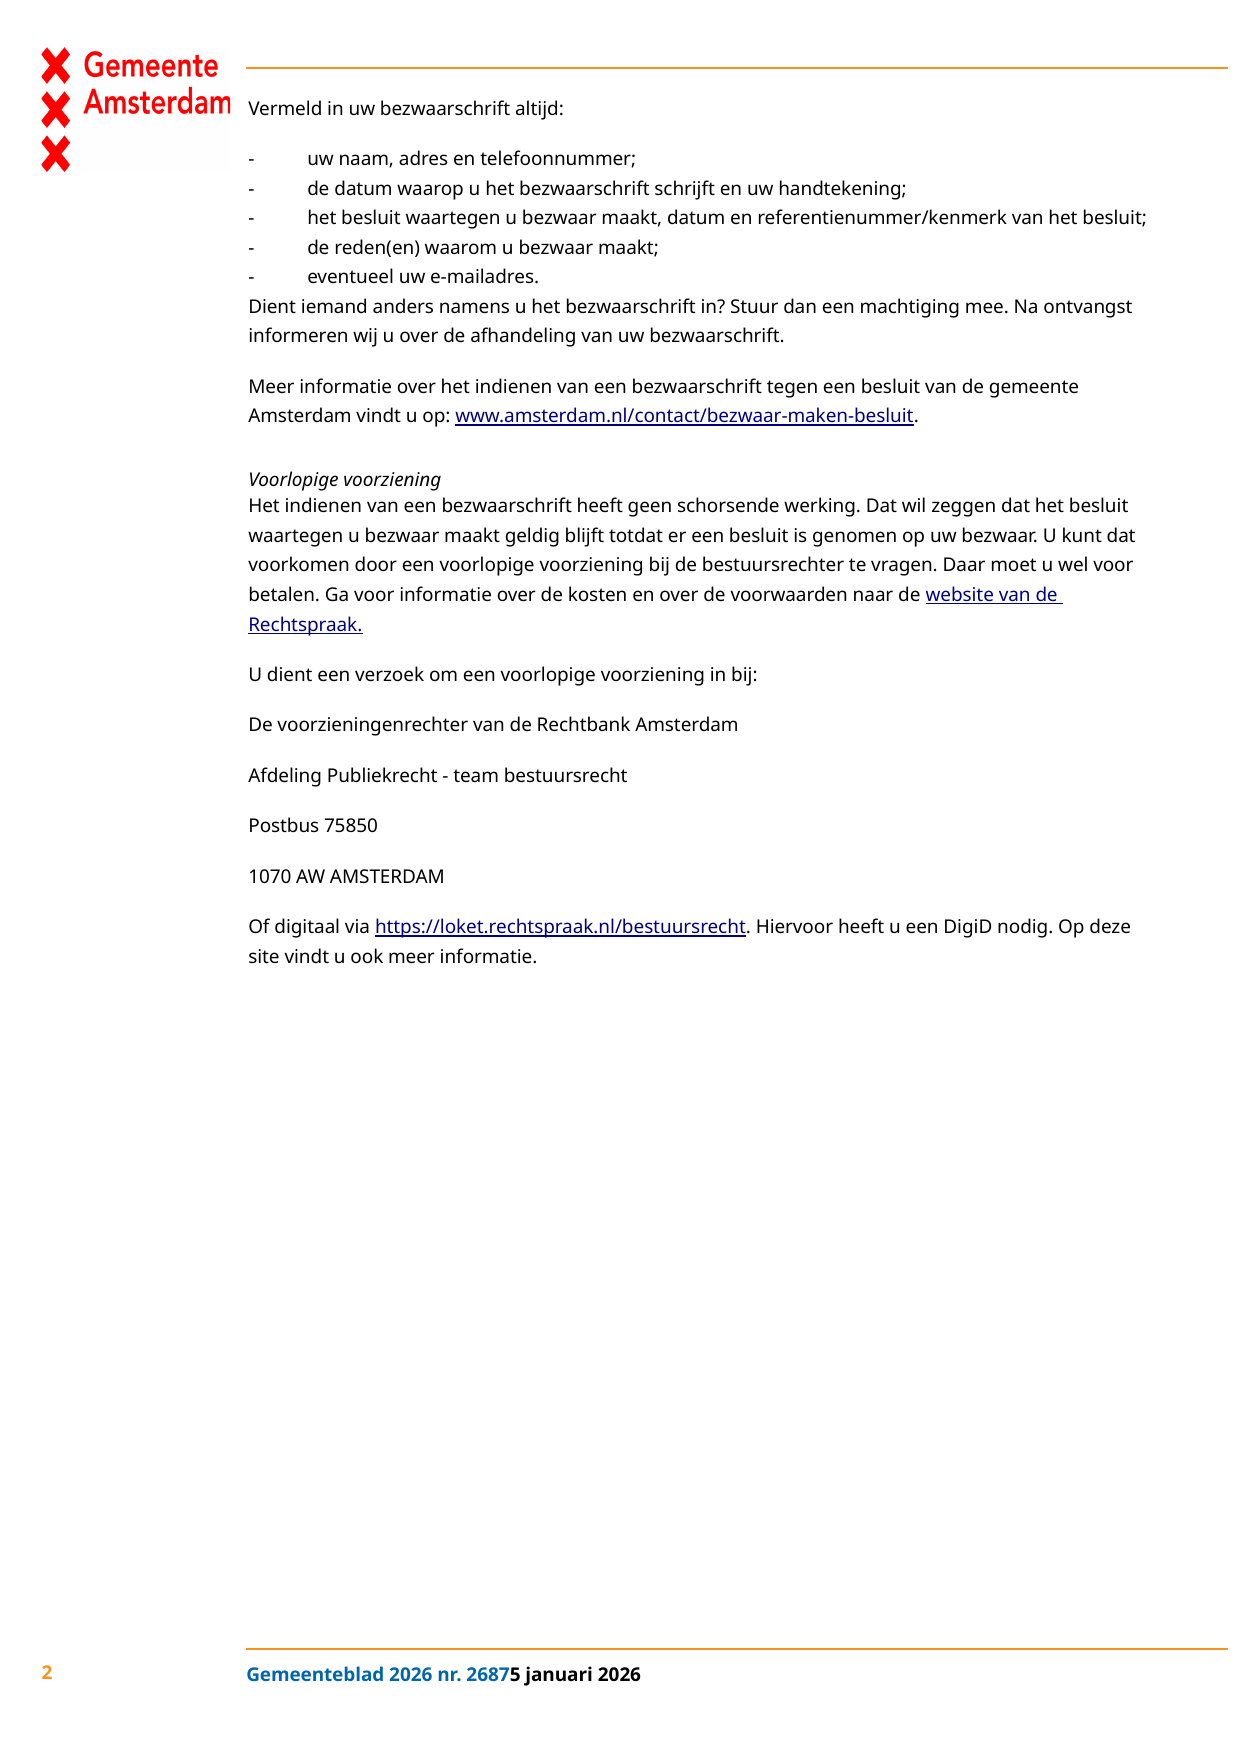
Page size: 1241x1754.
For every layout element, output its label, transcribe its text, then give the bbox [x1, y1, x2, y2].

text U dient een verzoek om een voorlopige voorziening in bij: [248, 661, 1152, 687]
text Dient iemand anders namens u het bezwaarschrift in? Stuur dan een machtiging mee. Na ontvangst informeren wij u over de afhandeling van uw bezwaarschrift. [248, 293, 1152, 348]
list de datum waarop u het bezwaarschrift schrijft en uw handtekening; [248, 175, 1152, 201]
text Het indienen van een bezwaarschrift heeft geen schorsende werking. Dat wil zeggen dat het besluit waartegen u bezwaar maakt geldig blijft totdat er een besluit is genomen op uw bezwaar. U kunt dat voorkomen door een voorlopige voorziening bij de bestuursrechter te vragen. Daar moet u wel voor betalen. Ga voor informatie over de kosten en over de voorwaarden naar de website van de Rechtspraak. [248, 492, 1152, 636]
text Meer informatie over het indienen van een bezwaarschrift tegen een besluit van de gemeente Amsterdam vindt u op: www.amsterdam.nl/contact/bezwaar-maken-besluit. [248, 373, 1152, 428]
picture [41, 47, 231, 172]
text Afdeling Publiekrecht - team bestuursrecht [248, 762, 1152, 788]
text 1070 AW AMSTERDAM [248, 863, 1152, 888]
list uw naam, adres en telefoonnummer; [248, 145, 1152, 171]
text Voorlopige voorziening [248, 467, 1152, 492]
text Of digitaal via https://loket.rechtspraak.nl/bestuursrecht. Hiervoor heeft u een DigiD nodig. Op deze site vindt u ook meer informatie. [248, 913, 1152, 968]
text Vermeld in uw bezwaarschrift altijd: [248, 95, 1152, 121]
list het besluit waartegen u bezwaar maakt, datum en referentienummer/kenmerk van het besluit; [248, 204, 1152, 230]
list eventueel uw e-mailadres. [248, 263, 1152, 289]
text Postbus 75850 [248, 812, 1152, 838]
text De voorzieningenrechter van de Rechtbank Amsterdam [248, 712, 1152, 737]
list de reden(en) waarom u bezwaar maakt; [248, 234, 1152, 260]
